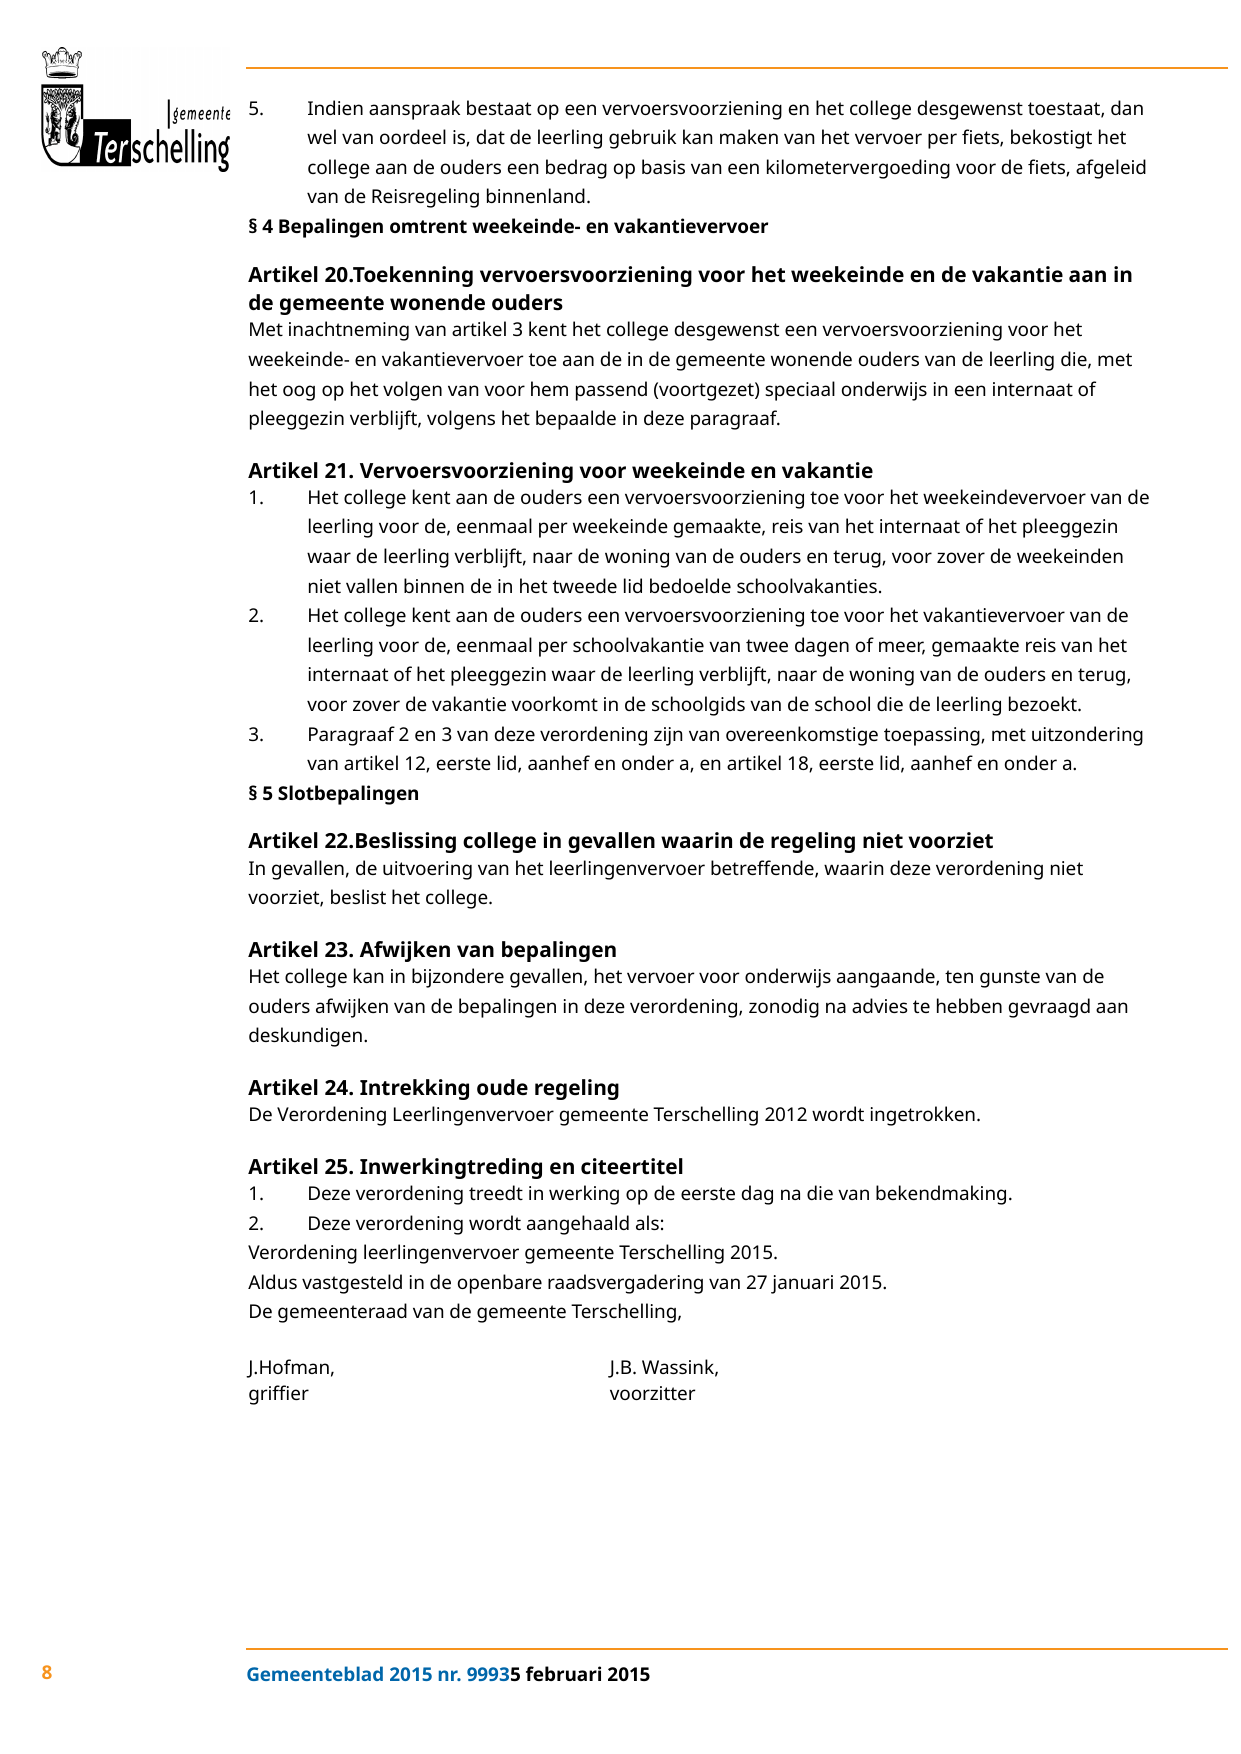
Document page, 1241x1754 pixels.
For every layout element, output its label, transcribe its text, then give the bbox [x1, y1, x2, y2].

list Indien aanspraak bestaat op een vervoersvoorziening en het college desgewenst toestaat, dan wel van oordeel is, dat de leerling gebruik kan maken van het vervoer per fiets, bekostigt het college aan de ouders een bedrag op basis van een kilometervergoeding voor de fiets, afgeleid van de Reisregeling binnenland. [248, 95, 1152, 209]
text De gemeenteraad van de gemeente Terschelling, [248, 1299, 1152, 1324]
text In gevallen, de uitvoering van het leerlingenvervoer betreffende, waarin deze verordening niet voorziet, beslist het college. [248, 855, 1152, 910]
table_cell voorzitter [610, 1380, 1152, 1405]
list Het college kent aan de ouders een vervoersvoorziening toe voor het vakantievervoer van de leerling voor de, eenmaal per schoolvakantie van twee dagen of meer, gemaakte reis van het internaat of het pleeggezin waar de leerling verblijft, naar de woning van de ouders en terug, voor zover de vakantie voorkomt in de schoolgids van de school die de leerling bezoekt. [248, 602, 1152, 717]
text Artikel 20.Toekenning vervoersvoorziening voor het weekeinde en de vakantie aan in de gemeente wonende ouders [248, 260, 1152, 317]
text Artikel 24. Intrekking oude regeling [248, 1073, 1152, 1101]
text § 4 Bepalingen omtrent weekeinde- en vakantievervoer [248, 213, 1152, 239]
text Artikel 23. Afwijken van bepalingen [248, 935, 1152, 963]
text § 5 Slotbepalingen [248, 780, 1152, 806]
picture [41, 47, 231, 172]
table_cell griffier [248, 1380, 609, 1405]
text Artikel 22.Beslissing college in gevallen waarin de regeling niet voorziet [248, 827, 1152, 855]
list Deze verordening treedt in werking op de eerste dag na die van bekendmaking. [248, 1180, 1152, 1206]
text Het college kan in bijzondere gevallen, het vervoer voor onderwijs aangaande, ten gunste van de ouders afwijken van de bepalingen in deze verordening, zonodig na advies te hebben gevraagd aan deskundigen. [248, 963, 1152, 1048]
text Artikel 25. Inwerkingtreding en citeertitel [248, 1152, 1152, 1180]
text De Verordening Leerlingenvervoer gemeente Terschelling 2012 wordt ingetrokken. [248, 1101, 1152, 1127]
text Met inachtneming van artikel 3 kent het college desgewenst een vervoersvoorziening voor het weekeinde- en vakantievervoer toe aan de in de gemeente wonende ouders van de leerling die, met het oog op het volgen van voor hem passend (voortgezet) speciaal onderwijs in een internaat of pleeggezin verblijft, volgens het bepaalde in deze paragraaf. [248, 317, 1152, 431]
table_header J.B. Wassink, [610, 1354, 1152, 1380]
text Verordening leerlingenvervoer gemeente Terschelling 2015. [248, 1239, 1152, 1265]
list Paragraaf 2 en 3 van deze verordening zijn van overeenkomstige toepassing, met uitzondering van artikel 12, eerste lid, aanhef en onder a, en artikel 18, eerste lid, aanhef en onder a. [248, 721, 1152, 776]
list Het college kent aan de ouders een vervoersvoorziening toe voor het weekeindevervoer van de leerling voor de, eenmaal per weekeinde gemaakte, reis van het internaat of het pleeggezin waar de leerling verblijft, naar de woning van de ouders en terug, voor zover de weekeinden niet vallen binnen de in het tweede lid bedoelde schoolvakanties. [248, 484, 1152, 599]
text Aldus vastgesteld in de openbare raadsvergadering van 27 januari 2015. [248, 1269, 1152, 1295]
list Deze verordening wordt aangehaald als: [248, 1210, 1152, 1236]
text Artikel 21. Vervoersvoorziening voor weekeinde en vakantie [248, 456, 1152, 484]
table_header J.Hofman, [248, 1354, 609, 1380]
